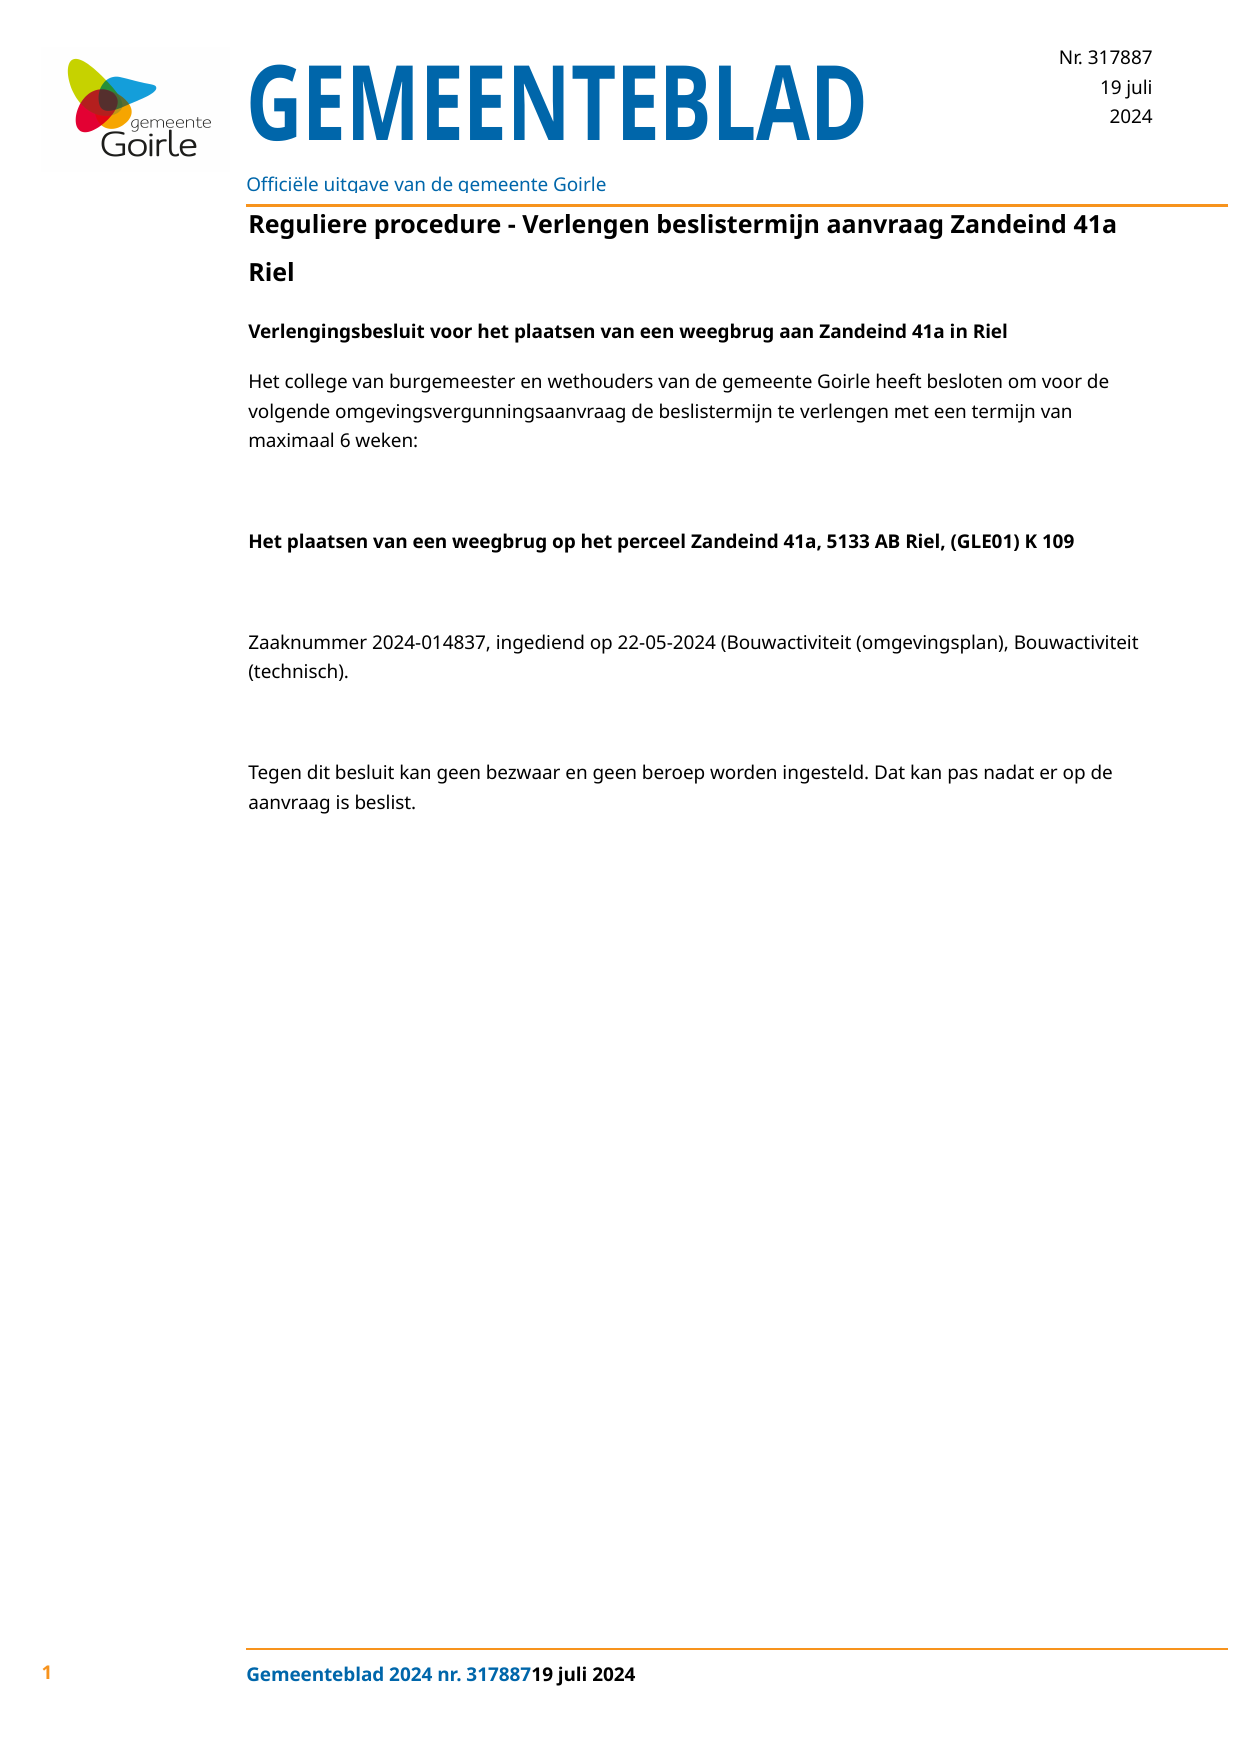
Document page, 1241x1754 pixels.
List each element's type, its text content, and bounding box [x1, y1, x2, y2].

picture [41, 47, 231, 172]
text Tegen dit besluit kan geen bezwaar en geen beroep worden ingesteld. Dat kan pas nadat er op de aanvraag is beslist. [248, 759, 1152, 815]
text Reguliere procedure - Verlengen beslistermijn aanvraag Zandeind 41a Riel [248, 207, 1152, 288]
text Verlengingsbesluit voor het plaatsen van een weegbrug aan Zandeind 41a in Riel [248, 318, 1152, 344]
text Het plaatsen van een weegbrug op het perceel Zandeind 41a, 5133 AB Riel, (GLE01) K 109 [248, 528, 1152, 554]
text Het college van burgemeester en wethouders van de gemeente Goirle heeft besloten om voor de volgende omgevingsvergunningsaanvraag de beslistermijn te verlengen met een termijn van maximaal 6 weken: [248, 368, 1152, 453]
text Zaaknummer 2024-014837, ingediend op 22-05-2024 (Bouwactiviteit (omgevingsplan), Bouwactiviteit (technisch). [248, 629, 1152, 684]
